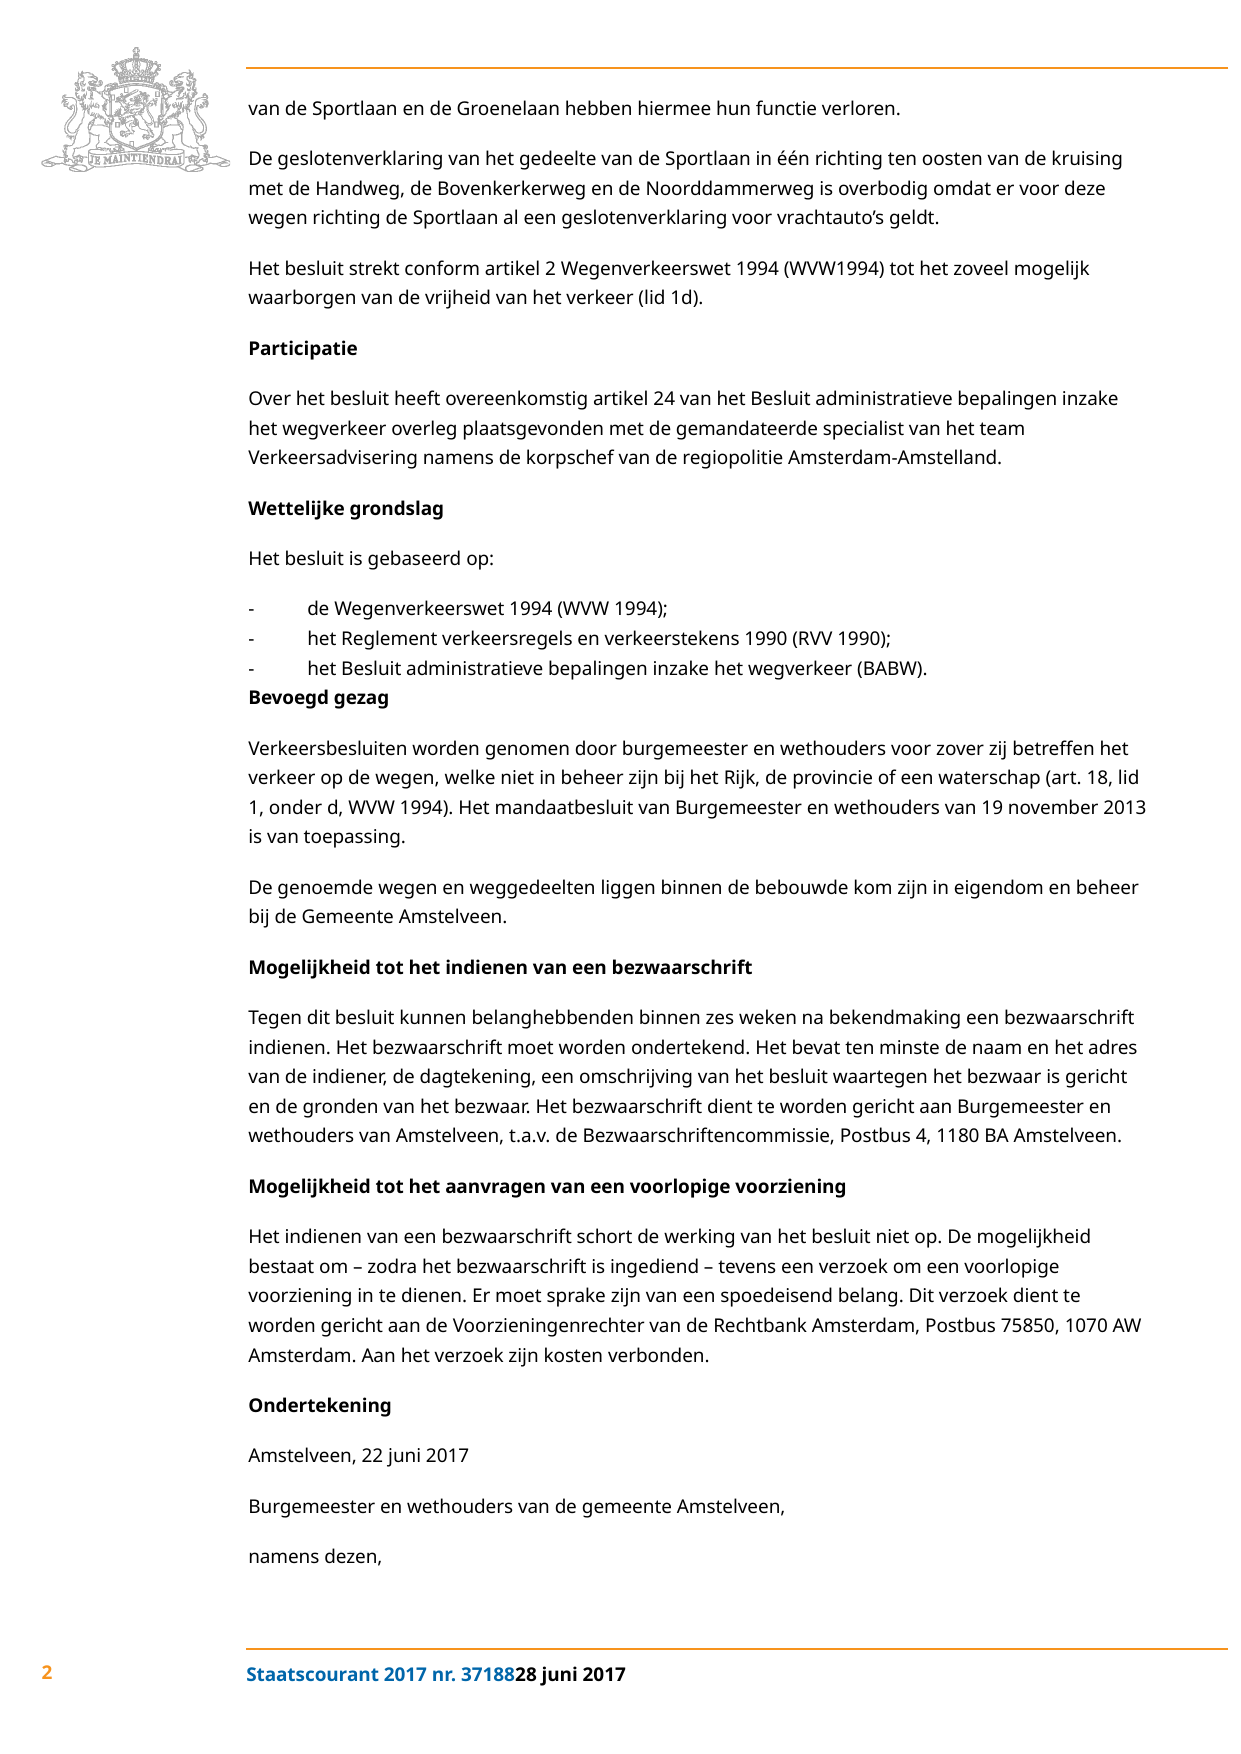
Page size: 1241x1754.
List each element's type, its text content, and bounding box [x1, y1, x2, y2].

list de Wegenverkeerswet 1994 (WVW 1994); [248, 596, 1152, 621]
list het Reglement verkeersregels en verkeerstekens 1990 (RVV 1990); [248, 625, 1152, 651]
text De geslotenverklaring van het gedeelte van de Sportlaan in één richting ten oosten van de kruising met de Handweg, de Bovenkerkerweg en de Noorddammerweg is overbodig omdat er voor deze wegen richting de Sportlaan al een geslotenverklaring voor vrachtauto’s geldt. [248, 145, 1152, 230]
text van de Sportlaan en de Groenelaan hebben hiermee hun functie verloren. [248, 95, 1152, 121]
text Het besluit is gebaseerd op: [248, 545, 1152, 571]
text Het besluit strekt conform artikel 2 Wegenverkeerswet 1994 (WVW1994) tot het zoveel mogelijk waarborgen van de vrijheid van het verkeer (lid 1d). [248, 255, 1152, 310]
text Burgemeester en wethouders van de gemeente Amstelveen, [248, 1493, 1152, 1519]
text Het indienen van een bezwaarschrift schort de werking van het besluit niet op. De mogelijkheid bestaat om – zodra het bezwaarschrift is ingediend – tevens een verzoek om een voorlopige voorziening in te dienen. Er moet sprake zijn van een spoedeisend belang. Dit verzoek dient te worden gericht aan de Voorzieningenrechter van de Rechtbank Amsterdam, Postbus 75850, 1070 AW Amsterdam. Aan het verzoek zijn kosten verbonden. [248, 1223, 1152, 1368]
text Mogelijkheid tot het indienen van een bezwaarschrift [248, 954, 1152, 980]
text Participatie [248, 335, 1152, 361]
text Tegen dit besluit kunnen belanghebbenden binnen zes weken na bekendmaking een bezwaarschrift indienen. Het bezwaarschrift moet worden ondertekend. Het bevat ten minste de naam en het adres van de indiener, de dagtekening, een omschrijving van het besluit waartegen het bezwaar is gericht en de gronden van het bezwaar. Het bezwaarschrift dient te worden gericht aan Burgemeester en wethouders van Amstelveen, t.a.v. de Bezwaarschriftencommissie, Postbus 4, 1180 BA Amstelveen. [248, 1004, 1152, 1148]
picture [41, 47, 231, 172]
text Mogelijkheid tot het aanvragen van een voorlopige voorziening [248, 1173, 1152, 1199]
text Amstelveen, 22 juni 2017 [248, 1443, 1152, 1468]
text Bevoegd gezag [248, 684, 1152, 710]
text Wettelijke grondslag [248, 495, 1152, 521]
list het Besluit administratieve bepalingen inzake het wegverkeer (BABW). [248, 655, 1152, 681]
text Verkeersbesluiten worden genomen door burgemeester en wethouders voor zover zij betreffen het verkeer op de wegen, welke niet in beheer zijn bij het Rijk, de provincie of een waterschap (art. 18, lid 1, onder d, WVW 1994). Het mandaatbesluit van Burgemeester en wethouders van 19 november 2013 is van toepassing. [248, 735, 1152, 849]
text De genoemde wegen en weggedeelten liggen binnen de bebouwde kom zijn in eigendom en beheer bij de Gemeente Amstelveen. [248, 874, 1152, 929]
text namens dezen, [248, 1543, 1152, 1569]
text Over het besluit heeft overeenkomstig artikel 24 van het Besluit administratieve bepalingen inzake het wegverkeer overleg plaatsgevonden met de gemandateerde specialist van het team Verkeersadvisering namens de korpschef van de regiopolitie Amsterdam-Amstelland. [248, 385, 1152, 470]
text Ondertekening [248, 1392, 1152, 1418]
